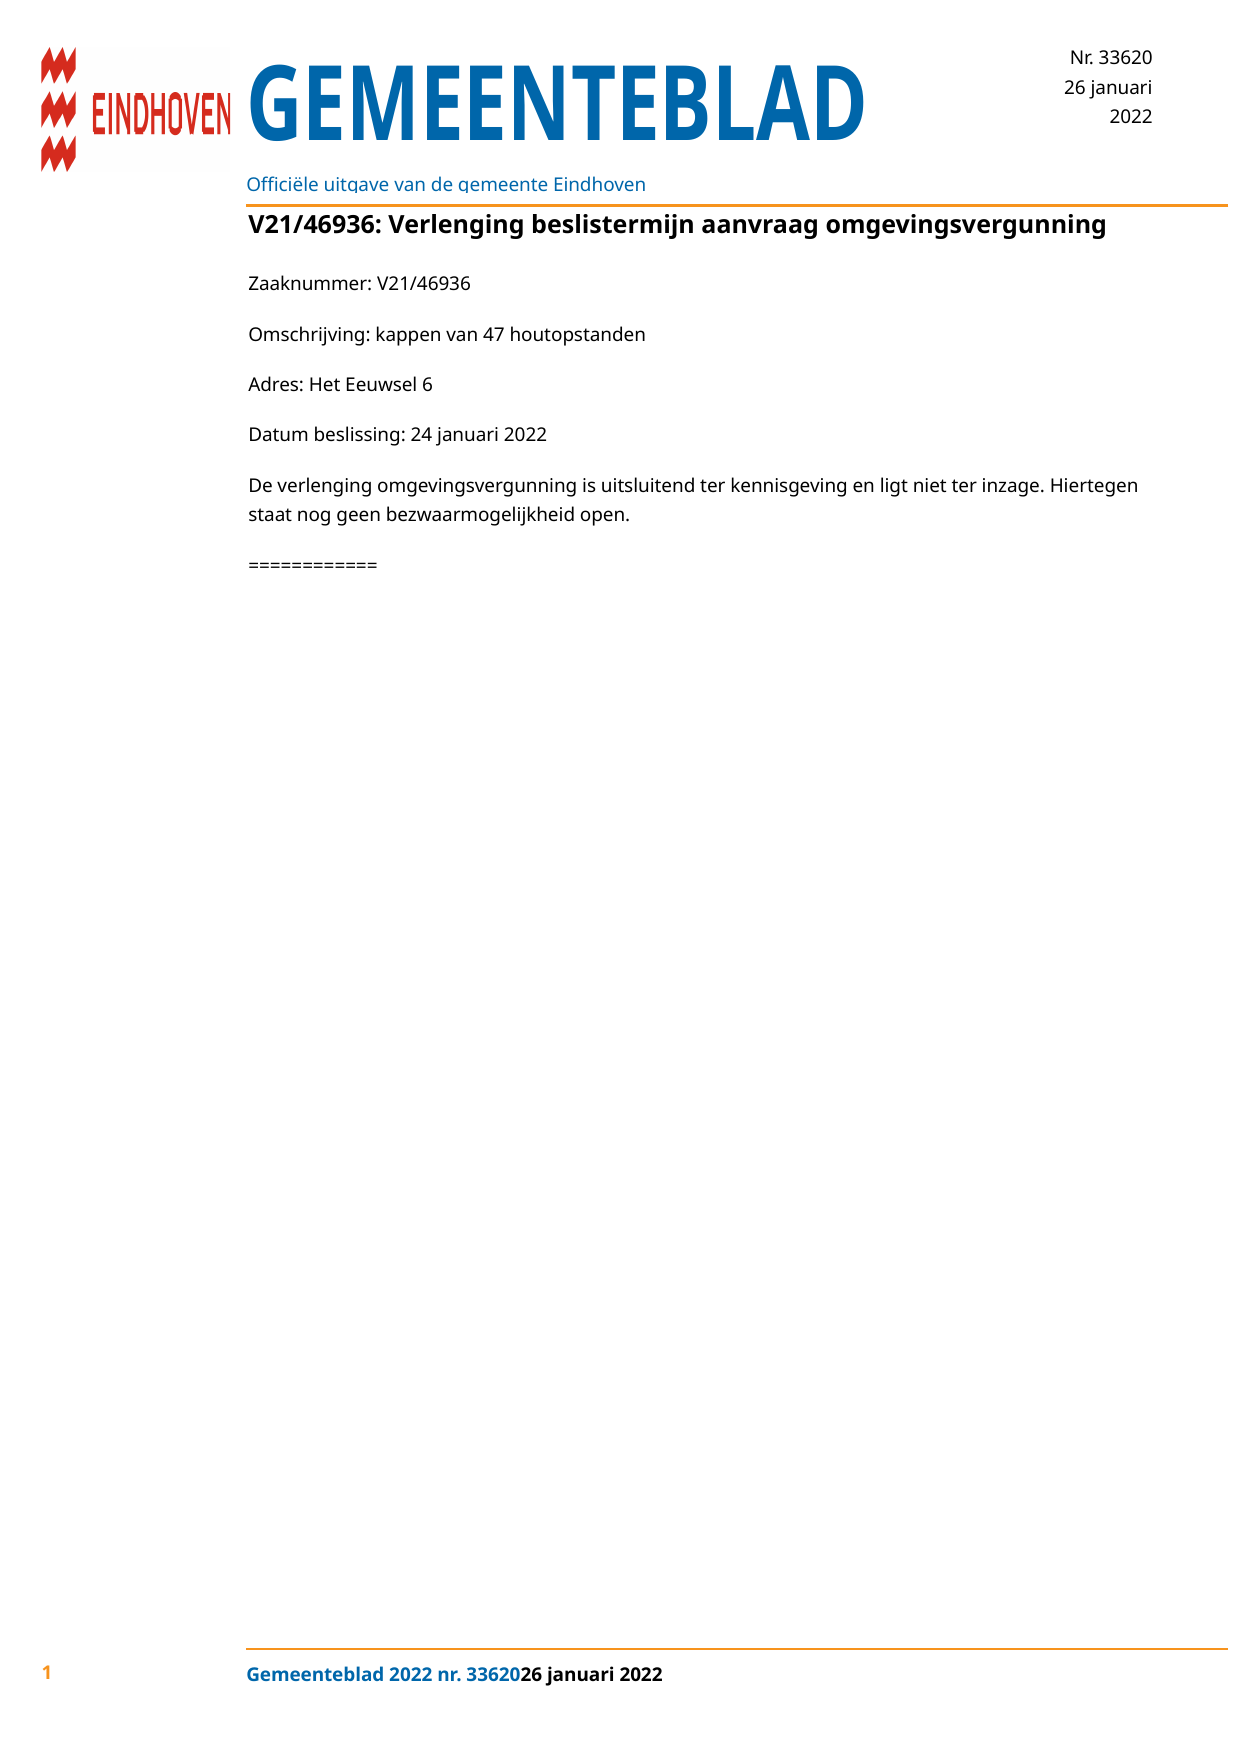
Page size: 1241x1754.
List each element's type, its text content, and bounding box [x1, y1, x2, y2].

text Omschrijving: kappen van 47 houtopstanden [248, 321, 1152, 346]
text De verlenging omgevingsvergunning is uitsluitend ter kennisgeving en ligt niet ter inzage. Hiertegen staat nog geen bezwaarmogelijkheid open. [248, 472, 1152, 527]
picture [41, 47, 231, 172]
text Adres: Het Eeuwsel 6 [248, 371, 1152, 397]
text V21/46936: Verlenging beslistermijn aanvraag omgevingsvergunning [248, 207, 1152, 241]
text Datum beslissing: 24 januari 2022 [248, 422, 1152, 447]
text ============ [248, 552, 1152, 578]
text Zaaknummer: V21/46936 [248, 270, 1152, 296]
